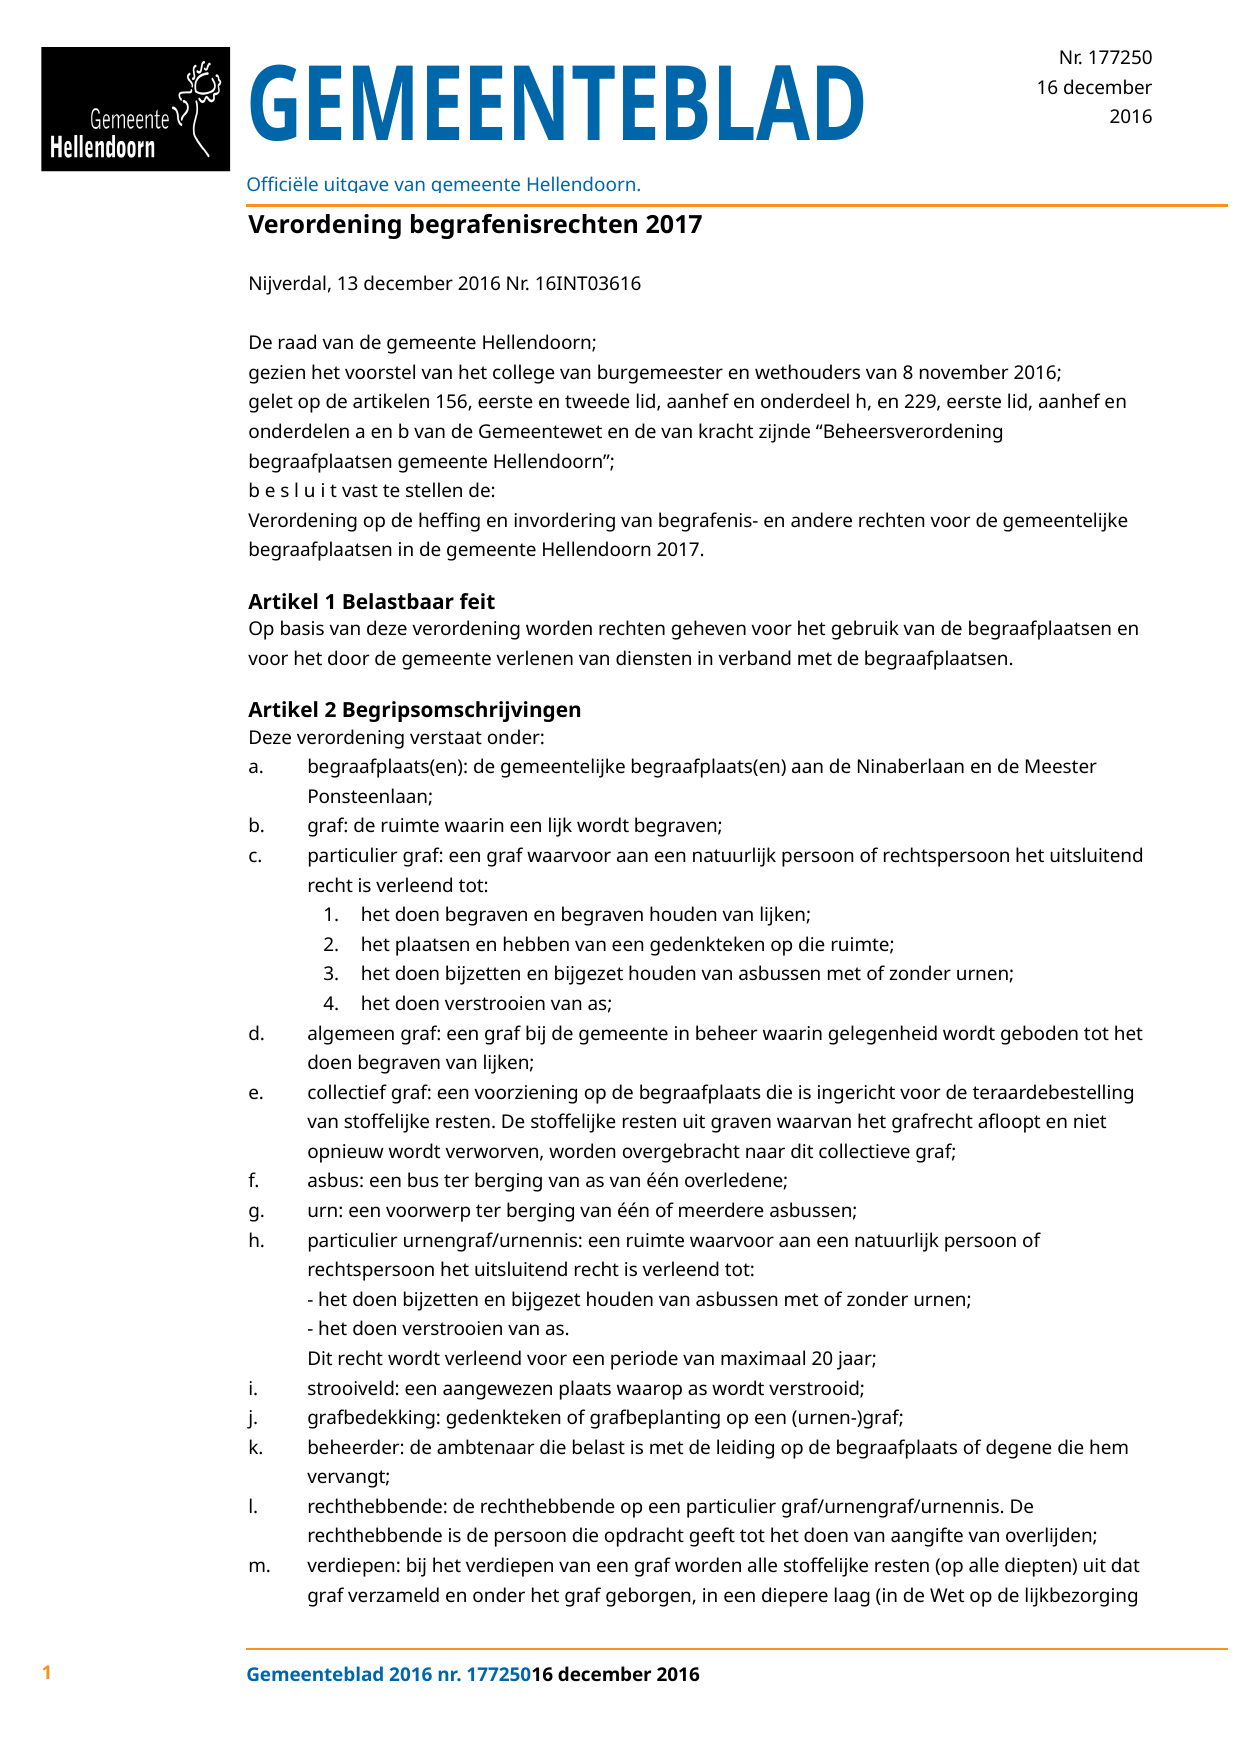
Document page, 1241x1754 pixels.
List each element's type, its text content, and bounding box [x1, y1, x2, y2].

text Op basis van deze verordening worden rechten geheven voor het gebruik van de begraafplaatsen en voor het door de gemeente verlenen van diensten in verband met de begraafplaatsen. [248, 615, 1152, 671]
text Nijverdal, 13 december 2016 Nr. 16INT03616 [248, 270, 1152, 296]
list particulier graf: een graf waarvoor aan een natuurlijk persoon of rechtspersoon het uitsluitend recht is verleend tot: [248, 842, 1152, 897]
list beheerder: de ambtenaar die belast is met de leiding op de begraafplaats of degene die hem vervangt; [248, 1434, 1152, 1489]
list grafbedekking: gedenkteken of grafbeplanting op een (urnen-)graf; [248, 1404, 1152, 1430]
list particulier urnengraf/urnennis: een ruimte waarvoor aan een natuurlijk persoon of rechtspersoon het uitsluitend recht is verleend tot: [248, 1227, 1152, 1282]
list urn: een voorwerp ter berging van één of meerdere asbussen; [248, 1197, 1152, 1223]
text Artikel 2 Begripsomschrijvingen [248, 695, 1152, 724]
text De raad van de gemeente Hellendoorn; [248, 329, 1152, 355]
text b e s l u i t vast te stellen de: [248, 477, 1152, 503]
list begraafplaats(en): de gemeentelijke begraafplaats(en) aan de Ninaberlaan en de Meester Ponsteenlaan; [248, 753, 1152, 809]
list graf: de ruimte waarin een lijk wordt begraven; [248, 813, 1152, 838]
list strooiveld: een aangewezen plaats waarop as wordt verstrooid; [248, 1375, 1152, 1400]
list Dit recht wordt verleend voor een periode van maximaal 20 jaar; [248, 1345, 1152, 1371]
picture [41, 47, 231, 172]
text gelet op de artikelen 156, eerste en tweede lid, aanhef en onderdeel h, en 229, eerste lid, aanhef en onderdelen a en b van de Gemeentewet en de van kracht zijnde “Beheersverordening begraafplaatsen gemeente Hellendoorn”; [248, 389, 1152, 473]
list verdiepen: bij het verdiepen van een graf worden alle stoffelijke resten (op alle diepten) uit dat graf verzameld en onder het graf geborgen, in een diepere laag (in de Wet op de lijkbezorging [248, 1552, 1152, 1607]
text Artikel 1 Belastbaar feit [248, 587, 1152, 615]
list asbus: een bus ter berging van as van één overledene; [248, 1168, 1152, 1193]
list collectief graf: een voorziening op de begraafplaats die is ingericht voor de teraardebestelling van stoffelijke resten. De stoffelijke resten uit graven waarvan het grafrecht afloopt en niet opnieuw wordt verworven, worden overgebracht naar dit collectieve graf; [248, 1079, 1152, 1164]
list het doen bijzetten en bijgezet houden van asbussen met of zonder urnen; [323, 961, 1152, 986]
list rechthebbende: de rechthebbende op een particulier graf/urnengraf/urnennis. De rechthebbende is de persoon die opdracht geeft tot het doen van aangifte van overlijden; [248, 1493, 1152, 1548]
list het doen begraven en begraven houden van lijken; [323, 901, 1152, 927]
text gezien het voorstel van het college van burgemeester en wethouders van 8 november 2016; [248, 359, 1152, 385]
text Verordening begrafenisrechten 2017 [248, 207, 1152, 241]
list - het doen bijzetten en bijgezet houden van asbussen met of zonder urnen; [248, 1286, 1152, 1312]
text Verordening op de heffing en invordering van begrafenis- en andere rechten voor de gemeentelijke begraafplaatsen in de gemeente Hellendoorn 2017. [248, 507, 1152, 562]
list algemeen graf: een graf bij de gemeente in beheer waarin gelegenheid wordt geboden tot het doen begraven van lijken; [248, 1020, 1152, 1075]
list het doen verstrooien van as; [323, 990, 1152, 1016]
text Deze verordening verstaat onder: [248, 724, 1152, 749]
list - het doen verstrooien van as. [248, 1316, 1152, 1341]
list het plaatsen en hebben van een gedenkteken op die ruimte; [323, 931, 1152, 957]
